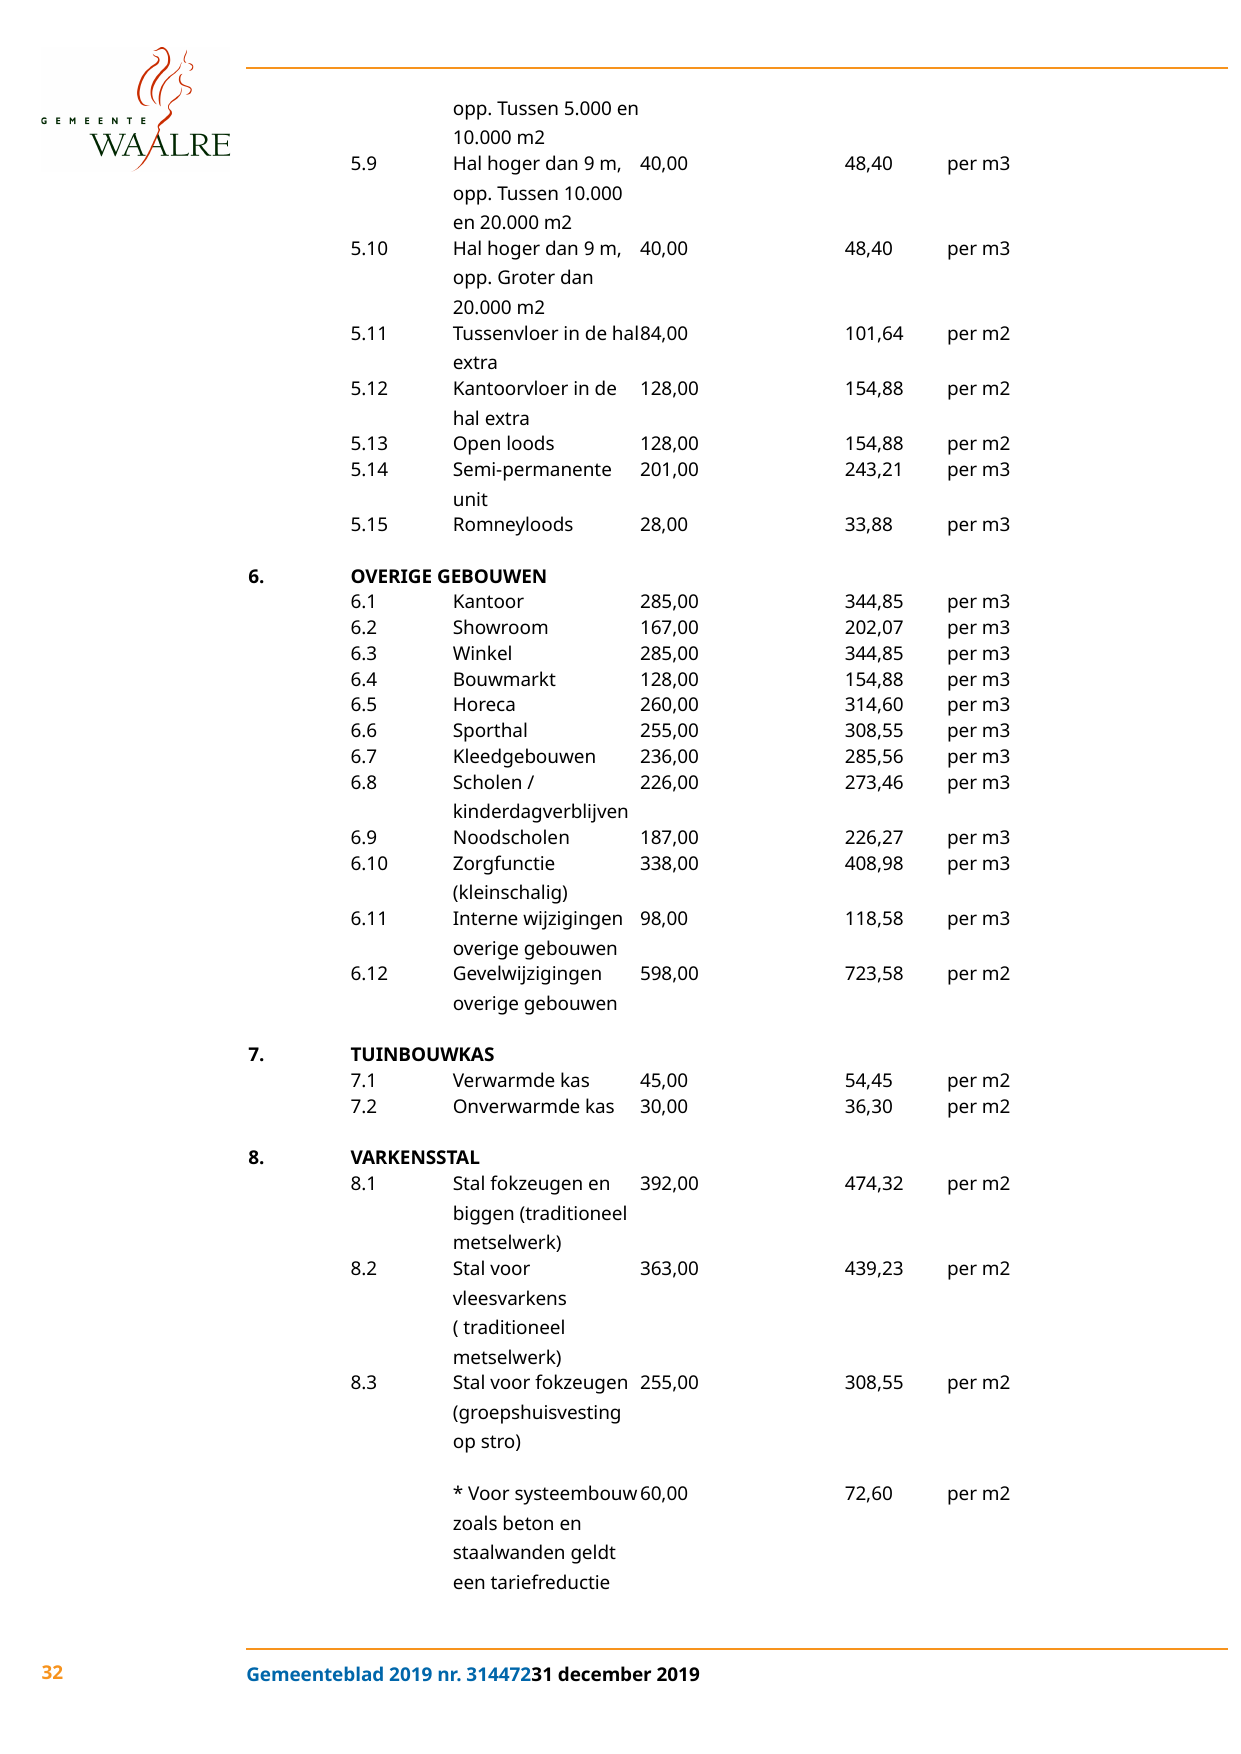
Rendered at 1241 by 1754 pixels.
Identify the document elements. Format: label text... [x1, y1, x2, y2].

table_cell [742, 769, 844, 824]
table_cell 5.14 [350, 456, 453, 512]
table_cell 28,00 [640, 512, 742, 537]
table_cell [453, 537, 640, 563]
table_cell [742, 95, 844, 150]
table_cell [1049, 1455, 1152, 1480]
table_cell [1049, 150, 1152, 235]
table_cell [248, 375, 350, 431]
table_cell [248, 1170, 350, 1255]
table_cell [248, 718, 350, 743]
table_cell 338,00 [640, 850, 742, 905]
table_cell [248, 961, 350, 1016]
table_cell 255,00 [640, 718, 742, 743]
table_cell 8.3 [350, 1370, 453, 1454]
table_cell [1049, 1145, 1152, 1170]
table_cell 6.10 [350, 850, 453, 905]
table_cell [1049, 589, 1152, 614]
table_cell [248, 666, 350, 692]
table_cell [1049, 235, 1152, 320]
table_cell Sporthal [453, 718, 640, 743]
table_cell [1049, 512, 1152, 537]
table_cell [845, 537, 947, 563]
table_cell 5.15 [350, 512, 453, 537]
table_cell 6.7 [350, 743, 453, 769]
table_cell Stal fokzeugen en biggen (traditioneel metselwerk) [453, 1170, 640, 1255]
table_cell 5.10 [350, 235, 453, 320]
table_cell [742, 1480, 844, 1595]
table_cell Hal hoger dan 9 m, opp. Tussen 10.000 en 20.000 m2 [453, 150, 640, 235]
table_cell 5.11 [350, 320, 453, 375]
table_cell per m2 [947, 1093, 1049, 1119]
table_cell [640, 1042, 742, 1067]
table_cell 6.6 [350, 718, 453, 743]
table_cell per m3 [947, 640, 1049, 666]
table_cell [742, 850, 844, 905]
table_cell [248, 769, 350, 824]
table_cell [248, 743, 350, 769]
table_cell 408,98 [845, 850, 947, 905]
table_cell 226,00 [640, 769, 742, 824]
table_cell TUINBOUWKAS [350, 1042, 640, 1067]
table_cell 202,07 [845, 615, 947, 640]
table_cell 8.2 [350, 1255, 453, 1369]
table_cell [640, 95, 742, 150]
table_cell 6.11 [350, 905, 453, 961]
table_cell [640, 537, 742, 563]
table_cell [742, 431, 844, 456]
table_cell [248, 1370, 350, 1454]
table_cell per m3 [947, 150, 1049, 235]
table_cell [248, 456, 350, 512]
table_cell 255,00 [640, 1370, 742, 1454]
table_cell 167,00 [640, 615, 742, 640]
table_cell 226,27 [845, 824, 947, 850]
table_cell [248, 692, 350, 717]
table_cell [742, 512, 844, 537]
table_cell [350, 1119, 453, 1144]
table_cell Kantoorvloer in de hal extra [453, 375, 640, 431]
table_cell per m3 [947, 692, 1049, 717]
table_cell per m2 [947, 431, 1049, 456]
table_cell [1049, 431, 1152, 456]
table_cell Tussenvloer in de hal extra [453, 320, 640, 375]
table_cell [248, 1067, 350, 1093]
table_cell [742, 615, 844, 640]
table_cell [845, 1016, 947, 1042]
table_cell [248, 235, 350, 320]
table_cell [1049, 850, 1152, 905]
table_cell 40,00 [640, 150, 742, 235]
table_cell 6.5 [350, 692, 453, 717]
table_cell 36,30 [845, 1093, 947, 1119]
table_cell per m3 [947, 850, 1049, 905]
table_cell [248, 615, 350, 640]
table_cell Onverwarmde kas [453, 1093, 640, 1119]
table_cell 6.9 [350, 824, 453, 850]
table_cell 285,00 [640, 640, 742, 666]
table_cell [248, 824, 350, 850]
table_cell [453, 1016, 640, 1042]
table_cell [248, 512, 350, 537]
table_cell Showroom [453, 615, 640, 640]
table_cell [845, 1042, 947, 1067]
table_cell [742, 320, 844, 375]
table_cell [742, 456, 844, 512]
table_cell [742, 1455, 844, 1480]
table_cell per m3 [947, 743, 1049, 769]
table_cell 48,40 [845, 150, 947, 235]
table_cell per m3 [947, 512, 1049, 537]
table_cell per m2 [947, 1067, 1049, 1093]
table_cell Verwarmde kas [453, 1067, 640, 1093]
table_cell Bouwmarkt [453, 666, 640, 692]
table_cell [947, 563, 1049, 589]
table_cell per m3 [947, 456, 1049, 512]
table_cell Scholen / kinderdagverblijven [453, 769, 640, 824]
table_cell [248, 1016, 350, 1042]
table_cell [1049, 1480, 1152, 1595]
table_cell [248, 589, 350, 614]
table_cell VARKENSSTAL [350, 1145, 640, 1170]
table_cell 344,85 [845, 589, 947, 614]
table_cell [947, 95, 1049, 150]
table_cell 6.12 [350, 961, 453, 1016]
table_cell [742, 743, 844, 769]
table_cell 128,00 [640, 431, 742, 456]
table_cell [1049, 1119, 1152, 1144]
table_cell [1049, 375, 1152, 431]
table_cell 40,00 [640, 235, 742, 320]
table_cell [1049, 95, 1152, 150]
table_cell [640, 1119, 742, 1144]
table_cell [1049, 718, 1152, 743]
table_cell 236,00 [640, 743, 742, 769]
table_cell [350, 537, 453, 563]
table_cell 72,60 [845, 1480, 947, 1595]
table_cell 308,55 [845, 718, 947, 743]
table_cell [1049, 563, 1152, 589]
table_cell 54,45 [845, 1067, 947, 1093]
table_cell 273,46 [845, 769, 947, 824]
table_cell Stal voor vleesvarkens ( traditioneel metselwerk) [453, 1255, 640, 1369]
table_cell per m2 [947, 320, 1049, 375]
table_cell [947, 1119, 1049, 1144]
table_cell Interne wijzigingen overige gebouwen [453, 905, 640, 961]
table_cell 154,88 [845, 666, 947, 692]
table_cell [947, 1455, 1049, 1480]
picture [41, 47, 231, 172]
table_cell 439,23 [845, 1255, 947, 1369]
table_cell Noodscholen [453, 824, 640, 850]
table_cell [742, 640, 844, 666]
table_cell [640, 1145, 742, 1170]
table_cell [1049, 537, 1152, 563]
table_cell 8.1 [350, 1170, 453, 1255]
table_cell [640, 1455, 742, 1480]
table_cell 285,00 [640, 589, 742, 614]
table_cell 60,00 [640, 1480, 742, 1595]
table_cell per m2 [947, 961, 1049, 1016]
table_cell 598,00 [640, 961, 742, 1016]
table_cell 6.4 [350, 666, 453, 692]
table_cell [742, 235, 844, 320]
table_cell [248, 320, 350, 375]
table_cell 7.1 [350, 1067, 453, 1093]
table_cell [845, 1145, 947, 1170]
table_cell [742, 718, 844, 743]
table_cell 344,85 [845, 640, 947, 666]
table_cell [1049, 666, 1152, 692]
table_cell Semi-permanente unit [453, 456, 640, 512]
table_cell per m2 [947, 1255, 1049, 1369]
table_cell [1049, 1255, 1152, 1369]
table_cell Horeca [453, 692, 640, 717]
table_cell 5.9 [350, 150, 453, 235]
table_cell 187,00 [640, 824, 742, 850]
table_cell [845, 1455, 947, 1480]
table_cell [742, 1170, 844, 1255]
table_cell OVERIGE GEBOUWEN [350, 563, 640, 589]
table_cell [248, 1480, 350, 1595]
table_cell [742, 563, 844, 589]
table_cell [845, 1119, 947, 1144]
table_cell [1049, 1016, 1152, 1042]
table_cell 98,00 [640, 905, 742, 961]
table_cell [1049, 456, 1152, 512]
table_cell 392,00 [640, 1170, 742, 1255]
table_cell [742, 1093, 844, 1119]
table_cell * Voor systeembouw zoals beton en staalwanden geldt een tariefreductie [453, 1480, 640, 1595]
table_cell 45,00 [640, 1067, 742, 1093]
table_cell 154,88 [845, 431, 947, 456]
table_cell [742, 589, 844, 614]
table_cell per m2 [947, 1170, 1049, 1255]
table_cell per m2 [947, 375, 1049, 431]
table_cell [1049, 692, 1152, 717]
table_cell [453, 1119, 640, 1144]
table_cell [248, 537, 350, 563]
table_cell 84,00 [640, 320, 742, 375]
table_cell [1049, 1370, 1152, 1454]
table_cell 154,88 [845, 375, 947, 431]
table_cell [947, 1042, 1049, 1067]
table_cell [248, 850, 350, 905]
table_cell [1049, 320, 1152, 375]
table_cell 6. [248, 563, 350, 589]
table_cell 5.12 [350, 375, 453, 431]
table_cell [350, 1016, 453, 1042]
table_cell [1049, 1093, 1152, 1119]
table_cell [742, 150, 844, 235]
table_cell [640, 1016, 742, 1042]
table_cell 723,58 [845, 961, 947, 1016]
table_cell per m2 [947, 1370, 1049, 1454]
table_cell Winkel [453, 640, 640, 666]
table_cell [742, 1255, 844, 1369]
table_cell opp. Tussen 5.000 en 10.000 m2 [453, 95, 640, 150]
table_cell [248, 905, 350, 961]
table_cell [742, 666, 844, 692]
table_cell [640, 563, 742, 589]
table_cell per m2 [947, 1480, 1049, 1595]
table_cell [742, 1067, 844, 1093]
table_cell [742, 824, 844, 850]
table_cell [350, 1480, 453, 1595]
table_cell [1049, 961, 1152, 1016]
table_cell [1049, 1042, 1152, 1067]
table_cell [453, 1455, 640, 1480]
table_cell 6.1 [350, 589, 453, 614]
table_cell [742, 1145, 844, 1170]
table_cell [248, 95, 350, 150]
table_cell 363,00 [640, 1255, 742, 1369]
table_cell per m3 [947, 905, 1049, 961]
table_cell 118,58 [845, 905, 947, 961]
table_cell [248, 150, 350, 235]
table_cell Kleedgebouwen [453, 743, 640, 769]
table_cell [742, 375, 844, 431]
table_cell Zorgfunctie (kleinschalig) [453, 850, 640, 905]
table_cell 7. [248, 1042, 350, 1067]
table_cell Kantoor [453, 589, 640, 614]
table_cell [1049, 1067, 1152, 1093]
table_cell 6.2 [350, 615, 453, 640]
table_cell [742, 692, 844, 717]
table_cell Open loods [453, 431, 640, 456]
table_cell 285,56 [845, 743, 947, 769]
table_cell [742, 537, 844, 563]
table_cell 48,40 [845, 235, 947, 320]
table_cell per m3 [947, 718, 1049, 743]
table_cell [742, 1042, 844, 1067]
table_cell [248, 640, 350, 666]
table_cell 5.13 [350, 431, 453, 456]
table_cell 128,00 [640, 666, 742, 692]
table_cell [248, 1255, 350, 1369]
table_cell [1049, 1170, 1152, 1255]
table_cell [742, 961, 844, 1016]
table_cell Hal hoger dan 9 m, opp. Groter dan 20.000 m2 [453, 235, 640, 320]
table_cell 6.8 [350, 769, 453, 824]
table_cell 260,00 [640, 692, 742, 717]
table_cell Stal voor fokzeugen (groepshuisvesting op stro) [453, 1370, 640, 1454]
table_cell [248, 1455, 350, 1480]
table_cell [947, 1016, 1049, 1042]
table_cell [248, 1093, 350, 1119]
table_cell 243,21 [845, 456, 947, 512]
table_cell [742, 1119, 844, 1144]
table_cell [947, 1145, 1049, 1170]
table_cell [845, 95, 947, 150]
table_cell 7.2 [350, 1093, 453, 1119]
table_cell 6.3 [350, 640, 453, 666]
table_cell [248, 1119, 350, 1144]
table_cell [1049, 743, 1152, 769]
table_cell 474,32 [845, 1170, 947, 1255]
table_cell per m3 [947, 824, 1049, 850]
table_cell [1049, 640, 1152, 666]
table_cell [350, 1455, 453, 1480]
table_cell 308,55 [845, 1370, 947, 1454]
table_cell 128,00 [640, 375, 742, 431]
table_cell 314,60 [845, 692, 947, 717]
table_cell 8. [248, 1145, 350, 1170]
table_cell 101,64 [845, 320, 947, 375]
table_cell [1049, 905, 1152, 961]
table_cell [1049, 824, 1152, 850]
table_cell [248, 431, 350, 456]
table_cell 33,88 [845, 512, 947, 537]
table_cell per m3 [947, 769, 1049, 824]
table_cell per m3 [947, 589, 1049, 614]
table_cell [742, 1370, 844, 1454]
table_cell [742, 905, 844, 961]
table_cell per m3 [947, 615, 1049, 640]
table_cell Gevelwijzigingen overige gebouwen [453, 961, 640, 1016]
table_cell [845, 563, 947, 589]
table_cell 201,00 [640, 456, 742, 512]
table_cell per m3 [947, 666, 1049, 692]
table_cell per m3 [947, 235, 1049, 320]
table_cell Romneyloods [453, 512, 640, 537]
table_cell [1049, 769, 1152, 824]
table_cell [350, 95, 453, 150]
table_cell [742, 1016, 844, 1042]
table_cell 30,00 [640, 1093, 742, 1119]
table_cell [947, 537, 1049, 563]
table_cell [1049, 615, 1152, 640]
